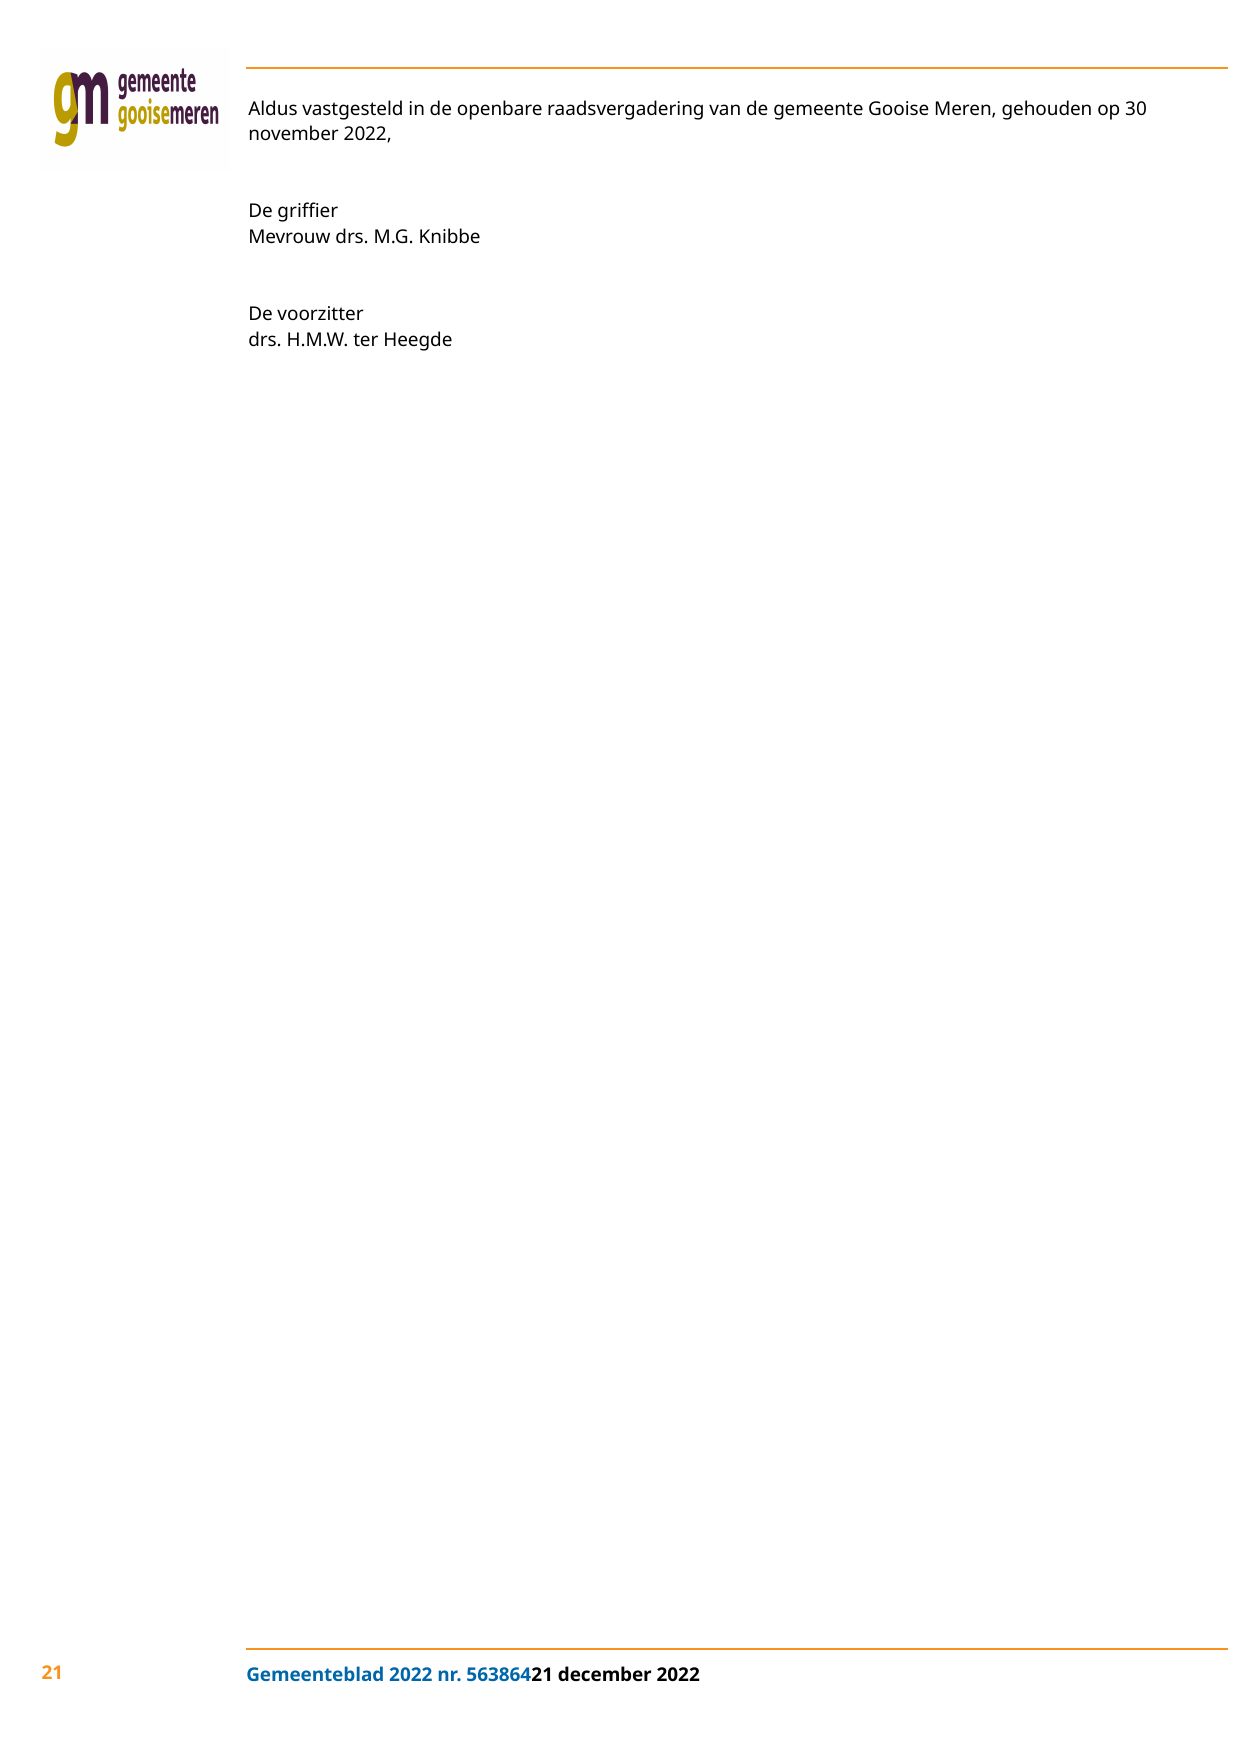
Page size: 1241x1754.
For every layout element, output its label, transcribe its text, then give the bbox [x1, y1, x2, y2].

text De voorzitter [248, 301, 1152, 326]
text drs. H.M.W. ter Heegde [248, 326, 1152, 352]
picture [41, 47, 231, 172]
text De griffier [248, 198, 1152, 223]
text Aldus vastgesteld in de openbare raadsvergadering van de gemeente Gooise Meren, gehouden op 30 november 2022, [248, 95, 1152, 146]
text Mevrouw drs. M.G. Knibbe [248, 223, 1152, 249]
